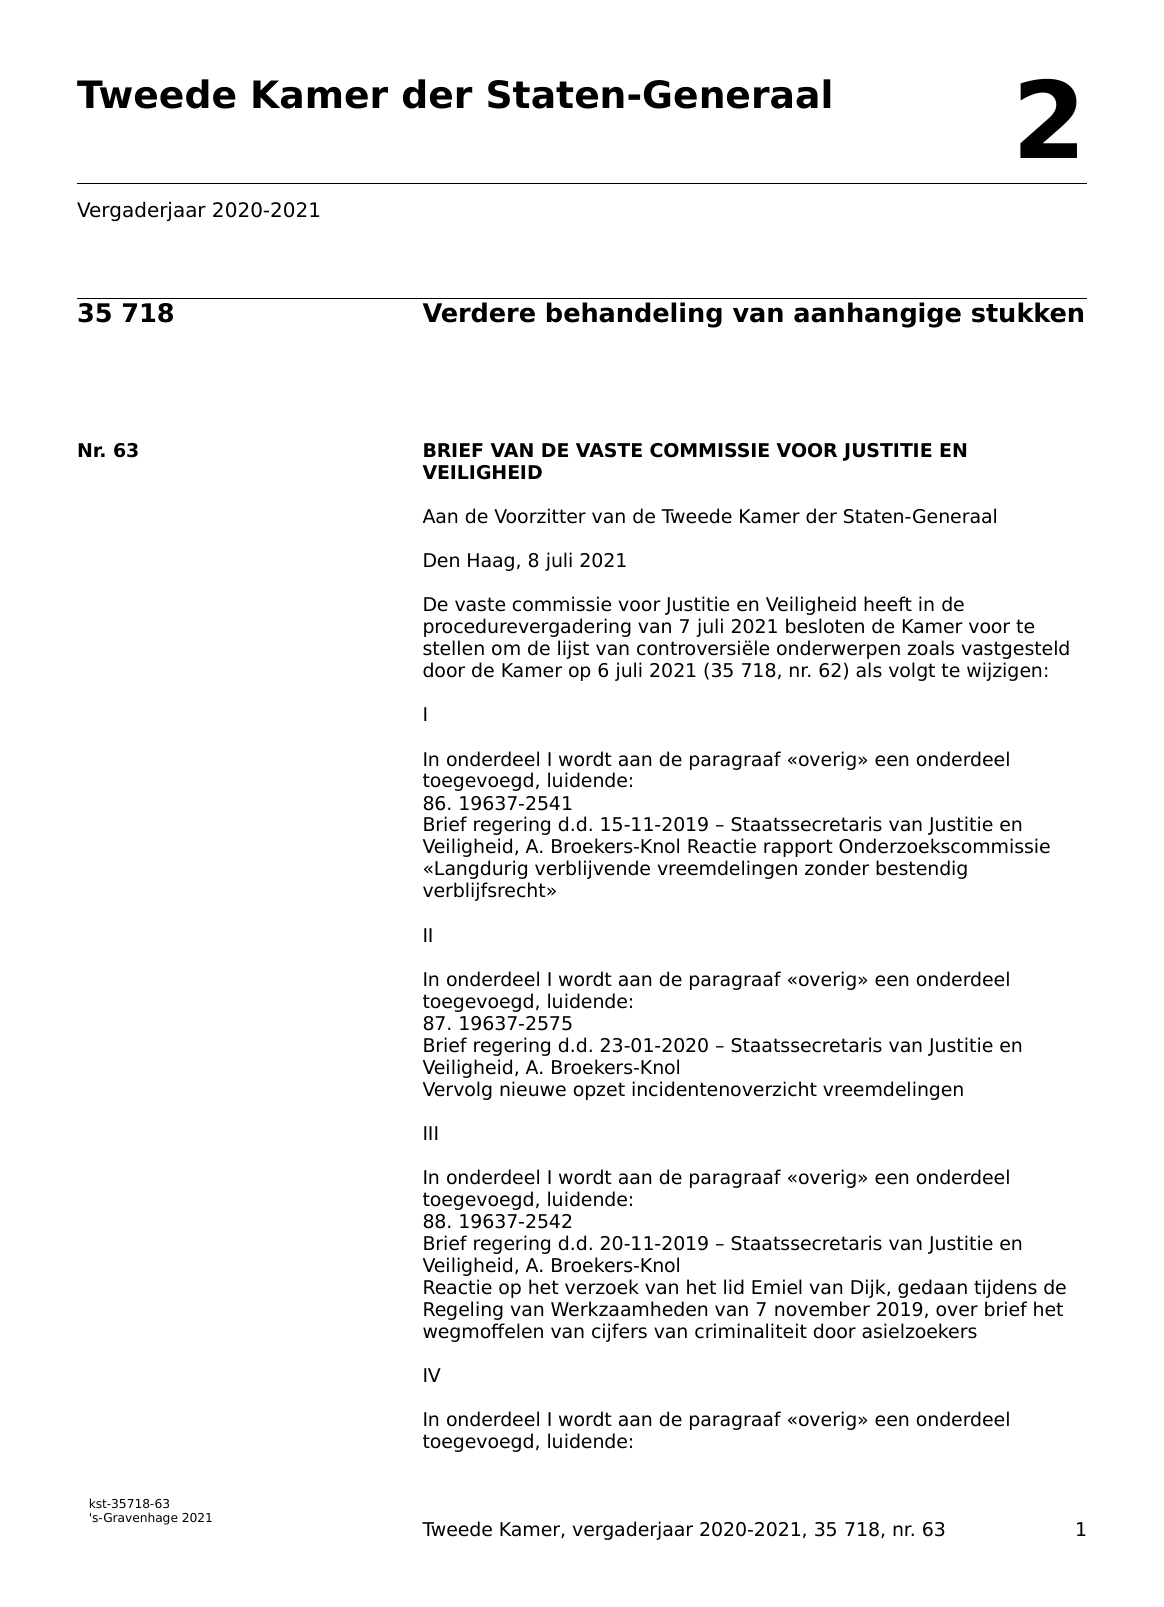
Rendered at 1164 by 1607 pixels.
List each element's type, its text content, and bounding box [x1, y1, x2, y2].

table_cell Vergaderjaar 2020-2021 [77, 184, 1087, 298]
text Reactie op het verzoek van het lid Emiel van Dijk, gedaan tijdens de Regeling van Werkzaamheden van 7 november 2019, over brief het wegmoffelen van cijfers van criminaliteit door asielzoekers [422, 1277, 1087, 1343]
text In onderdeel I wordt aan de paragraaf «overig» een onderdeel toegevoegd, luidende: [422, 969, 1087, 1013]
subtitle 35 718 Verdere behandeling van aanhangige stukken [77, 299, 1087, 329]
subtitle Nr. 63 BRIEF VAN DE VASTE COMMISSIE VOOR JUSTITIE EN VEILIGHEID [77, 440, 1087, 484]
text 87. 19637-2575 [422, 1013, 1087, 1034]
text In onderdeel I wordt aan de paragraaf «overig» een onderdeel toegevoegd, luidende: [422, 1167, 1087, 1211]
table_header 2 [886, 59, 1087, 183]
text De vaste commissie voor Justitie en Veiligheid heeft in de procedurevergadering van 7 juli 2021 besloten de Kamer voor te stellen om de lijst van controversiële onderwerpen zoals vastgesteld door de Kamer op 6 juli 2021 (35 718, nr. 62) als volgt te wijzigen: [422, 594, 1087, 682]
text 's-Gravenhage 2021 [88, 1511, 323, 1525]
text Den Haag, 8 juli 2021 [422, 550, 1087, 572]
text kst-35718-63 [88, 1497, 323, 1511]
subtitle III [422, 1123, 1087, 1145]
text Brief regering d.d. 15-11-2019 – Staatssecretaris van Justitie en Veiligheid, A. Broekers-Knol Reactie rapport Onderzoekscommissie «Langdurig verblijvende vreemdelingen zonder bestendig verblijfsrecht» [422, 814, 1087, 902]
text Brief regering d.d. 23-01-2020 – Staatssecretaris van Justitie en Veiligheid, A. Broekers-Knol [422, 1034, 1087, 1078]
subtitle IV [422, 1365, 1087, 1387]
text 86. 19637-2541 [422, 792, 1087, 814]
text Brief regering d.d. 20-11-2019 – Staatssecretaris van Justitie en Veiligheid, A. Broekers-Knol [422, 1233, 1087, 1277]
subtitle I [422, 704, 1087, 726]
subtitle II [422, 924, 1087, 946]
table_header Tweede Kamer der Staten-Generaal [77, 59, 886, 183]
text In onderdeel I wordt aan de paragraaf «overig» een onderdeel toegevoegd, luidende: [422, 748, 1087, 792]
text Aan de Voorzitter van de Tweede Kamer der Staten-Generaal [422, 506, 1087, 528]
text Vervolg nieuwe opzet incidentenoverzicht vreemdelingen [422, 1078, 1087, 1101]
text 88. 19637-2542 [422, 1211, 1087, 1233]
text In onderdeel I wordt aan de paragraaf «overig» een onderdeel toegevoegd, luidende: [422, 1409, 1087, 1453]
